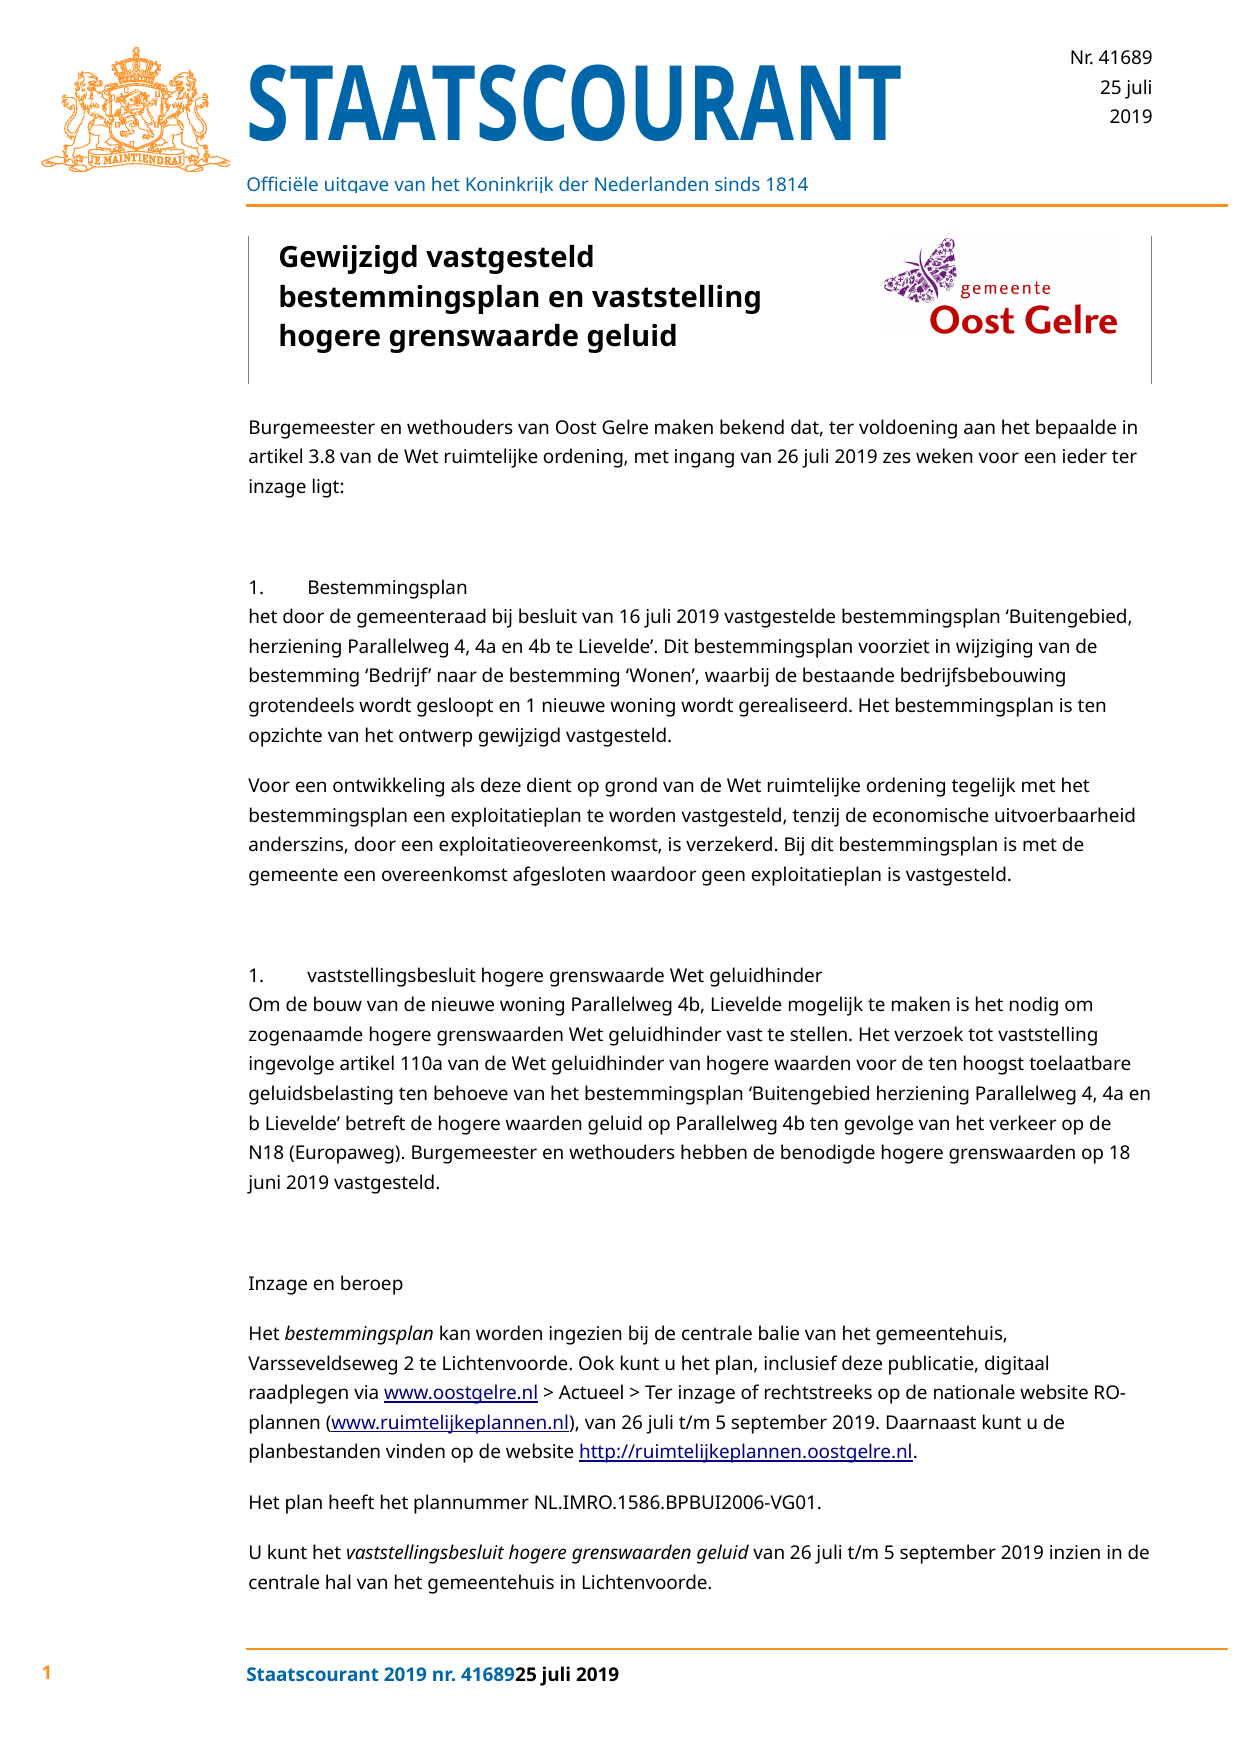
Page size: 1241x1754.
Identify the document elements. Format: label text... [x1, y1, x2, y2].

text Burgemeester en wethouders van Oost Gelre maken bekend dat, ter voldoening aan het bepaalde in artikel 3.8 van de Wet ruimtelijke ordening, met ingang van 26 juli 2019 zes weken voor een ieder ter inzage ligt: [248, 414, 1152, 499]
text Voor een ontwikkeling als deze dient op grond van de Wet ruimtelijke ordening tegelijk met het bestemmingsplan een exploitatieplan te worden vastgesteld, tenzij de economische uitvoerbaarheid anderszins, door een exploitatieovereenkomst, is verzekerd. Bij dit bestemmingsplan is met de gemeente een overeenkomst afgesloten waardoor geen exploitatieplan is vastgesteld. [248, 772, 1152, 887]
text Om de bouw van de nieuwe woning Parallelweg 4b, Lievelde mogelijk te maken is het nodig om zogenaamde hogere grenswaarden Wet geluidhinder vast te stellen. Het verzoek tot vaststelling ingevolge artikel 110a van de Wet geluidhinder van hogere waarden voor de ten hoogst toelaatbare geluidsbelasting ten behoeve van het bestemmingsplan ‘Buitengebied herziening Parallelweg 4, 4a en b Lievelde’ betreft de hogere waarden geluid op Parallelweg 4b ten gevolge van het verkeer op de N18 (Europaweg). Burgemeester en wethouders hebben de benodigde hogere grenswaarden op 18 juni 2019 vastgesteld. [248, 991, 1152, 1195]
text het door de gemeenteraad bij besluit van 16 juli 2019 vastgestelde bestemmingsplan ‘Buitengebied, herziening Parallelweg 4, 4a en 4b te Lievelde’. Dit bestemmingsplan voorziet in wijziging van de bestemming ‘Bedrijf’ naar de bestemming ‘Wonen’, waarbij de bestaande bedrijfsbebouwing grotendeels wordt gesloopt en 1 nieuwe woning wordt gerealiseerd. Het bestemmingsplan is ten opzichte van het ontwerp gewijzigd vastgesteld. [248, 603, 1152, 748]
text Het plan heeft het plannummer NL.IMRO.1586.BPBUI2006-VG01. [248, 1489, 1152, 1515]
picture [882, 236, 1119, 336]
text U kunt het vaststellingsbesluit hogere grenswaarden geluid van 26 juli t/m 5 september 2019 inzien in de centrale hal van het gemeentehuis in Lichtenvoorde. [248, 1539, 1152, 1595]
table_header [850, 236, 1151, 384]
text Inzage en beroep [248, 1270, 1152, 1296]
text Het bestemmingsplan kan worden ingezien bij de centrale balie van het gemeentehuis, Varsseveldseweg 2 te Lichtenvoorde. Ook kunt u het plan, inclusief deze publicatie, digitaal raadplegen via www.oostgelre.nl > Actueel > Ter inzage of rechtstreeks op de nationale website RO-plannen (www.ruimtelijkeplannen.nl), van 26 juli t/m 5 september 2019. Daarnaast kunt u de planbestanden vinden op de website http://ruimtelijkeplannen.oostgelre.nl. [248, 1320, 1152, 1464]
table_header Gewijzigd vastgesteld bestemmingsplan en vaststelling hogere grenswaarde geluid [249, 236, 850, 384]
list vaststellingsbesluit hogere grenswaarde Wet geluidhinder [248, 962, 1152, 988]
picture [41, 47, 231, 172]
list Bestemmingsplan [248, 574, 1152, 600]
